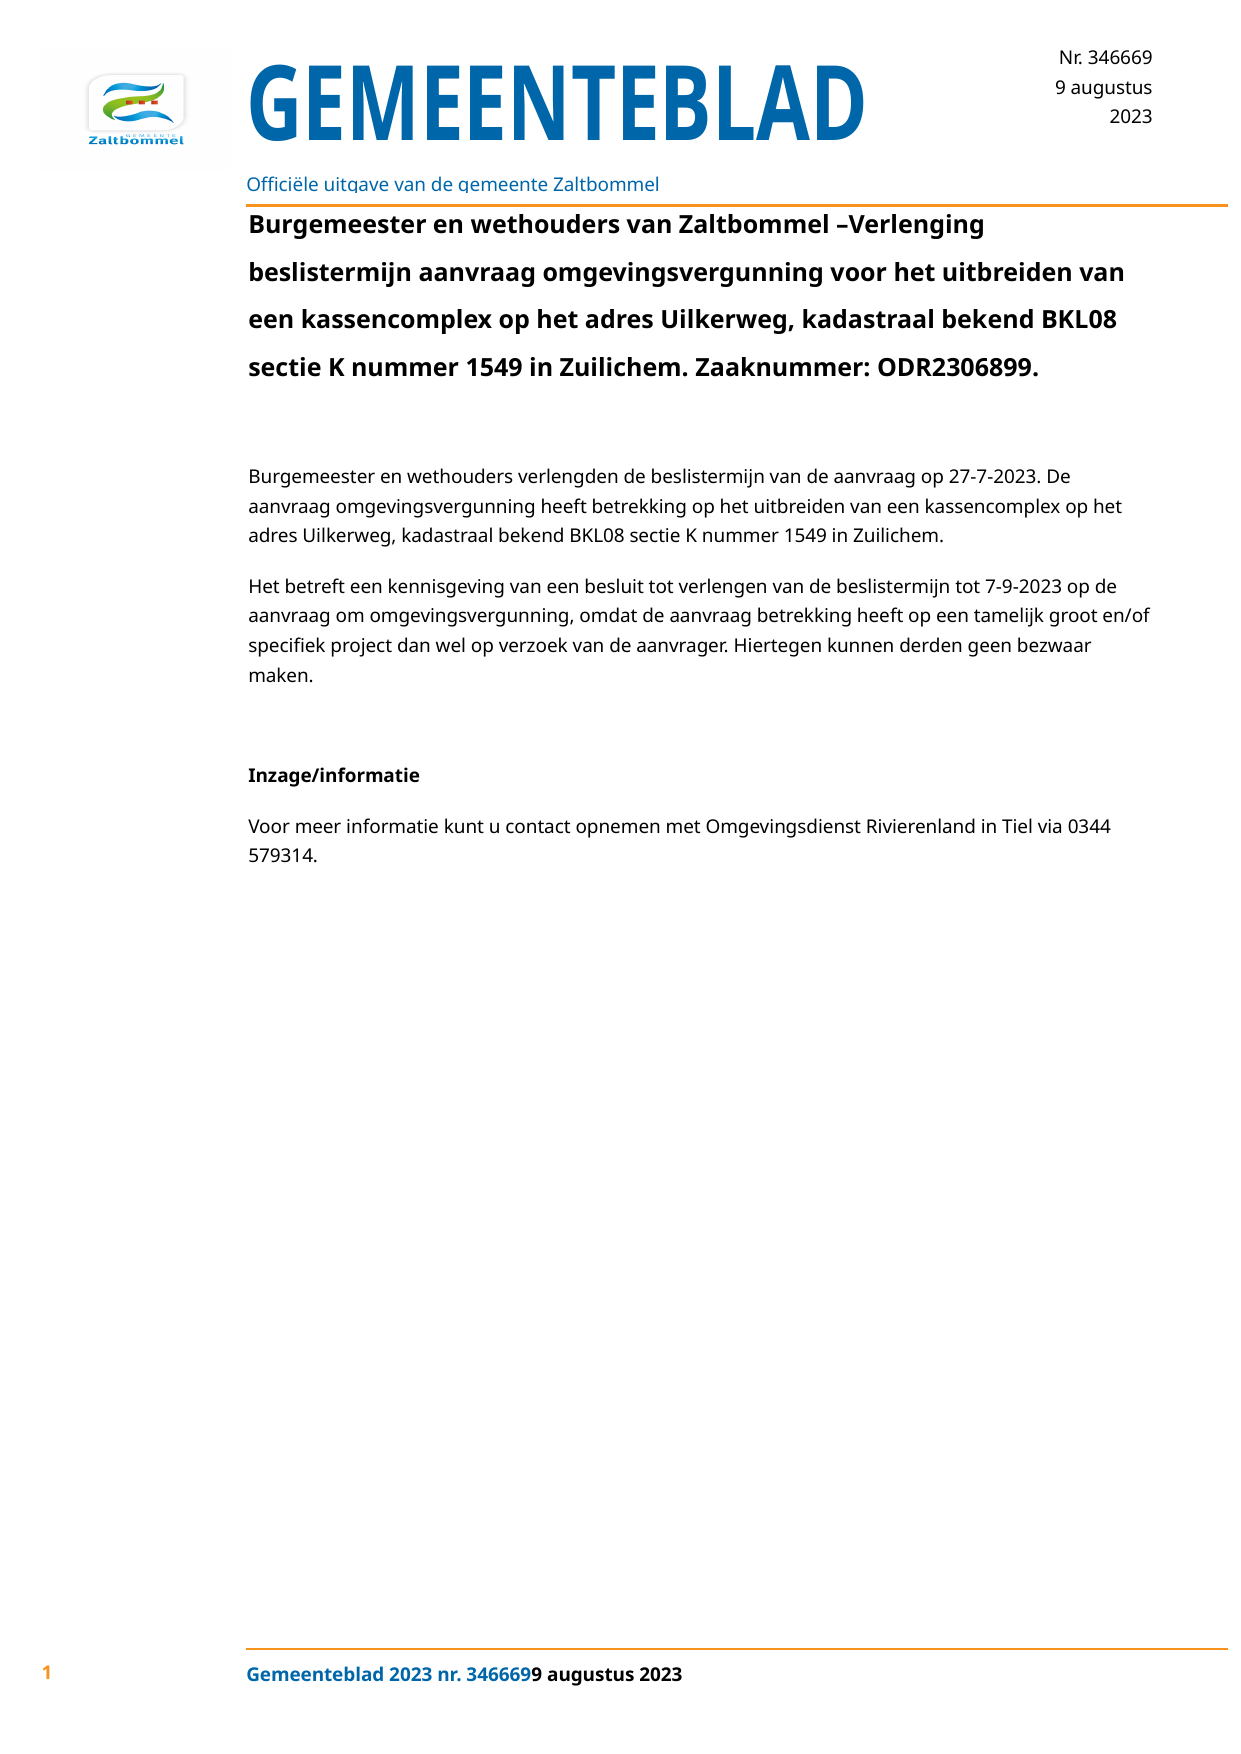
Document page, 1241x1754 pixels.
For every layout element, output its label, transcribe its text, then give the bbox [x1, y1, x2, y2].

text Burgemeester en wethouders van Zaltbommel –Verlenging beslistermijn aanvraag omgevingsvergunning voor het uitbreiden van een kassencomplex op het adres Uilkerweg, kadastraal bekend BKL08 sectie K nummer 1549 in Zuilichem. Zaaknummer: ODR2306899. [248, 207, 1152, 384]
text Het betreft een kennisgeving van een besluit tot verlengen van de beslistermijn tot 7-9-2023 op de aanvraag om omgevingsvergunning, omdat de aanvraag betrekking heeft op een tamelijk groot en/of specifiek project dan wel op verzoek van de aanvrager. Hiertegen kunnen derden geen bezwaar maken. [248, 573, 1152, 688]
picture [41, 47, 231, 172]
text Burgemeester en wethouders verlengden de beslistermijn van de aanvraag op 27-7-2023. De aanvraag omgevingsvergunning heeft betrekking op het uitbreiden van een kassencomplex op het adres Uilkerweg, kadastraal bekend BKL08 sectie K nummer 1549 in Zuilichem. [248, 463, 1152, 548]
text Inzage/informatie [248, 763, 1152, 788]
text Voor meer informatie kunt u contact opnemen met Omgevingsdienst Rivierenland in Tiel via 0344 579314. [248, 813, 1152, 868]
